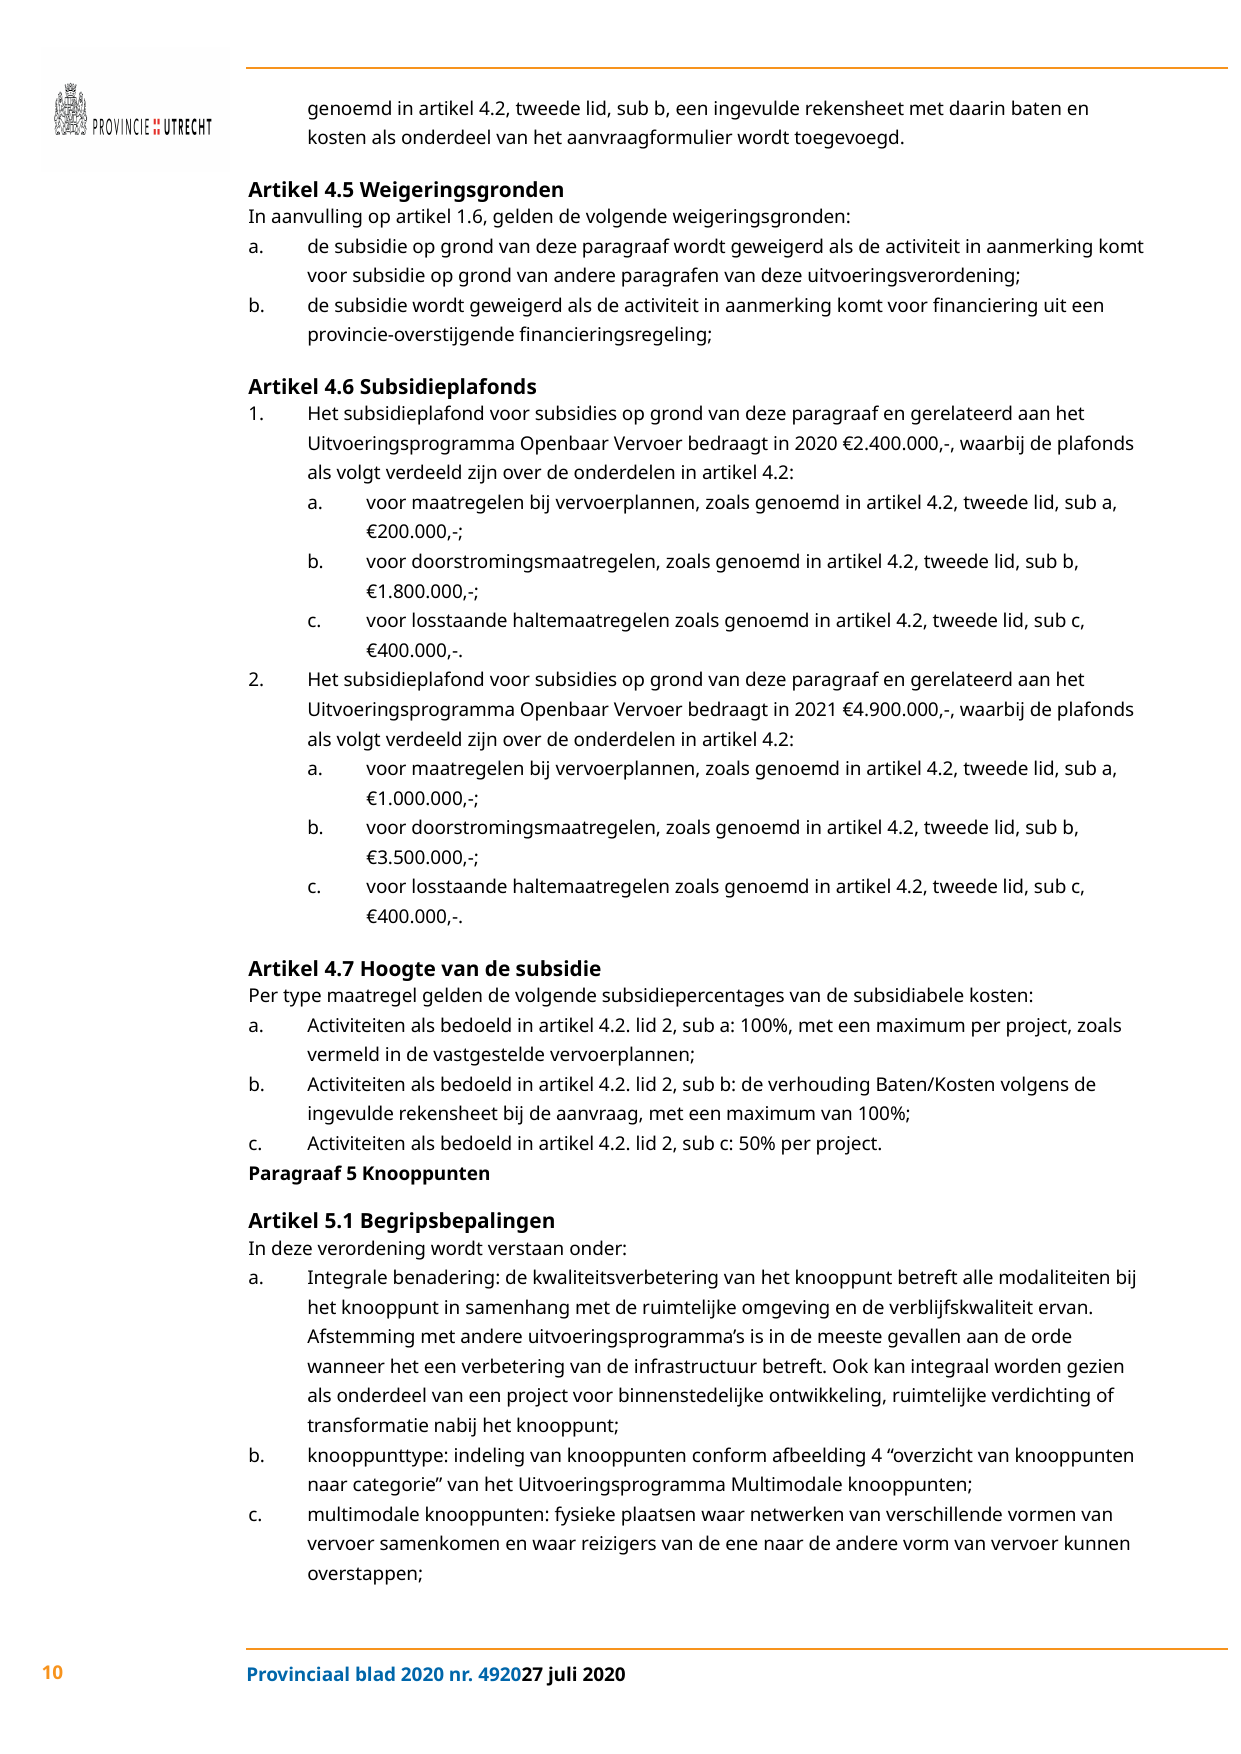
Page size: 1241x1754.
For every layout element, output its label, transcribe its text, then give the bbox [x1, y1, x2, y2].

list multimodale knooppunten: fysieke plaatsen waar netwerken van verschillende vormen van vervoer samenkomen en waar reizigers van de ene naar de andere vorm van vervoer kunnen overstappen; [248, 1501, 1152, 1586]
list Integrale benadering: de kwaliteitsverbetering van het knooppunt betreft alle modaliteiten bij het knooppunt in samenhang met de ruimtelijke omgeving en de verblijfskwaliteit ervan. Afstemming met andere uitvoeringsprogramma’s is in de meeste gevallen aan de orde wanneer het een verbetering van de infrastructuur betreft. Ook kan integraal worden gezien als onderdeel van een project voor binnenstedelijke ontwikkeling, ruimtelijke verdichting of transformatie nabij het knooppunt; [248, 1264, 1152, 1438]
list Activiteiten als bedoeld in artikel 4.2. lid 2, sub b: de verhouding Baten/Kosten volgens de ingevulde rekensheet bij de aanvraag, met een maximum van 100%; [248, 1071, 1152, 1126]
text In deze verordening wordt verstaan onder: [248, 1235, 1152, 1260]
text In aanvulling op artikel 1.6, gelden de volgende weigeringsgronden: [248, 203, 1152, 229]
text Artikel 4.5 Weigeringsgronden [248, 175, 1152, 203]
list knooppunttype: indeling van knooppunten conform afbeelding 4 “overzicht van knooppunten naar categorie” van het Uitvoeringsprogramma Multimodale knooppunten; [248, 1442, 1152, 1497]
list Het subsidieplafond voor subsidies op grond van deze paragraaf en gerelateerd aan het Uitvoeringsprogramma Openbaar Vervoer bedraagt in 2021 €4.900.000,-, waarbij de plafonds als volgt verdeeld zijn over de onderdelen in artikel 4.2: [248, 667, 1152, 752]
list voor maatregelen bij vervoerplannen, zoals genoemd in artikel 4.2, tweede lid, sub a, €200.000,-; [307, 489, 1152, 544]
list Het subsidieplafond voor subsidies op grond van deze paragraaf en gerelateerd aan het Uitvoeringsprogramma Openbaar Vervoer bedraagt in 2020 €2.400.000,-, waarbij de plafonds als volgt verdeeld zijn over de onderdelen in artikel 4.2: [248, 400, 1152, 485]
list Activiteiten als bedoeld in artikel 4.2. lid 2, sub c: 50% per project. [248, 1130, 1152, 1156]
list genoemd in artikel 4.2, tweede lid, sub b, een ingevulde rekensheet met daarin baten en kosten als onderdeel van het aanvraagformulier wordt toegevoegd. [248, 95, 1152, 150]
list voor doorstromingsmaatregelen, zoals genoemd in artikel 4.2, tweede lid, sub b, €1.800.000,-; [307, 548, 1152, 604]
list voor maatregelen bij vervoerplannen, zoals genoemd in artikel 4.2, tweede lid, sub a, €1.000.000,-; [307, 755, 1152, 811]
list voor losstaande haltemaatregelen zoals genoemd in artikel 4.2, tweede lid, sub c, €400.000,-. [307, 874, 1152, 929]
list voor doorstromingsmaatregelen, zoals genoemd in artikel 4.2, tweede lid, sub b, €3.500.000,-; [307, 814, 1152, 870]
list de subsidie wordt geweigerd als de activiteit in aanmerking komt voor financiering uit een provincie-overstijgende financieringsregeling; [248, 292, 1152, 347]
picture [41, 47, 231, 172]
list de subsidie op grond van deze paragraaf wordt geweigerd als de activiteit in aanmerking komt voor subsidie op grond van andere paragrafen van deze uitvoeringsverordening; [248, 233, 1152, 288]
text Per type maatregel gelden de volgende subsidiepercentages van de subsidiabele kosten: [248, 982, 1152, 1008]
text Artikel 4.6 Subsidieplafonds [248, 372, 1152, 400]
text Paragraaf 5 Knooppunten [248, 1160, 1152, 1185]
list Activiteiten als bedoeld in artikel 4.2. lid 2, sub a: 100%, met een maximum per project, zoals vermeld in de vastgestelde vervoerplannen; [248, 1012, 1152, 1067]
list voor losstaande haltemaatregelen zoals genoemd in artikel 4.2, tweede lid, sub c, €400.000,-. [307, 607, 1152, 663]
text Artikel 4.7 Hoogte van de subsidie [248, 954, 1152, 982]
text Artikel 5.1 Begripsbepalingen [248, 1206, 1152, 1235]
